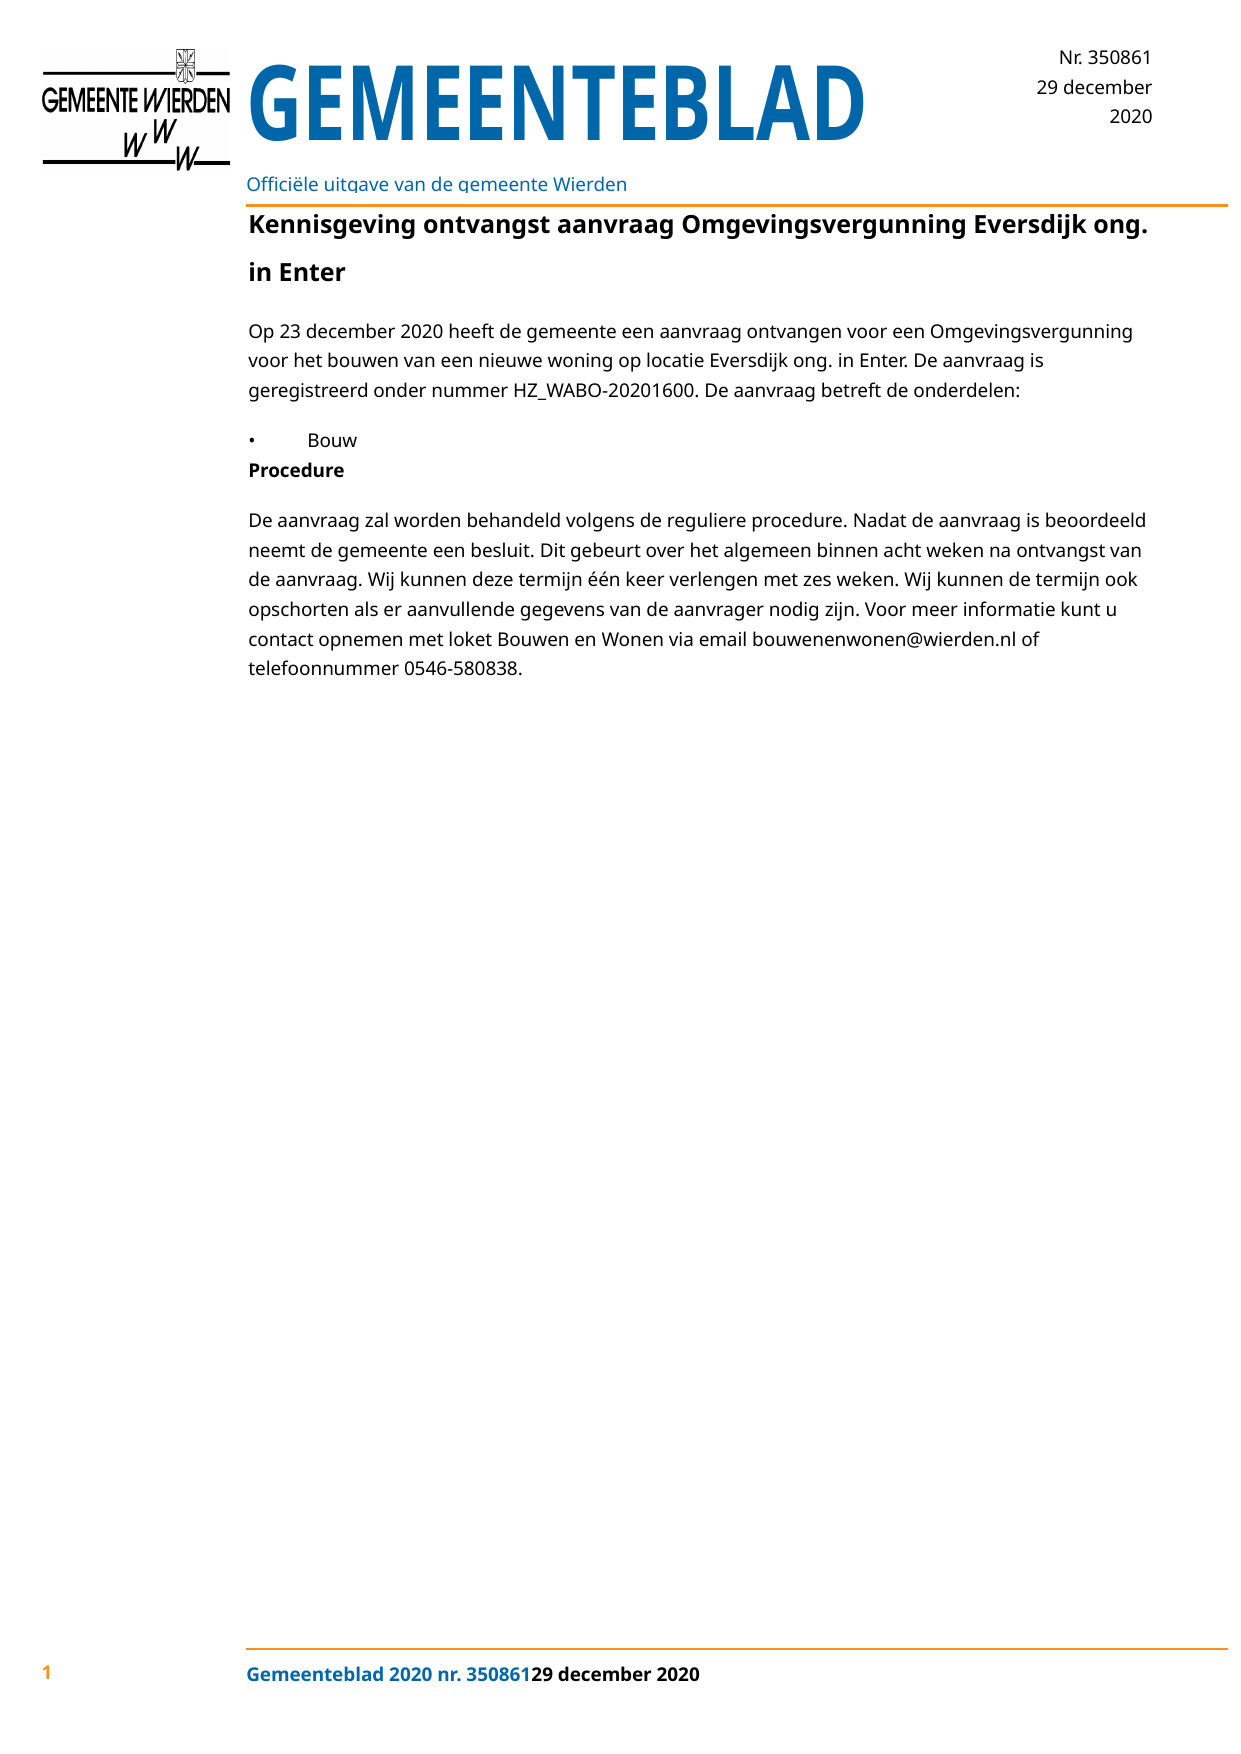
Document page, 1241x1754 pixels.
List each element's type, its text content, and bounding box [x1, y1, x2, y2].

list Bouw [248, 427, 1152, 453]
text Procedure [248, 457, 1152, 483]
picture [41, 47, 231, 172]
text Kennisgeving ontvangst aanvraag Omgevingsvergunning Eversdijk ong. in Enter [248, 207, 1152, 288]
text Op 23 december 2020 heeft de gemeente een aanvraag ontvangen voor een Omgevingsvergunning voor het bouwen van een nieuwe woning op locatie Eversdijk ong. in Enter. De aanvraag is geregistreerd onder nummer HZ_WABO-20201600. De aanvraag betreft de onderdelen: [248, 318, 1152, 403]
text De aanvraag zal worden behandeld volgens de reguliere procedure. Nadat de aanvraag is beoordeeld neemt de gemeente een besluit. Dit gebeurt over het algemeen binnen acht weken na ontvangst van de aanvraag. Wij kunnen deze termijn één keer verlengen met zes weken. Wij kunnen de termijn ook opschorten als er aanvullende gegevens van de aanvrager nodig zijn. Voor meer informatie kunt u contact opnemen met loket Bouwen en Wonen via email bouwenenwonen@wierden.nl of telefoonnummer 0546-580838. [248, 507, 1152, 681]
